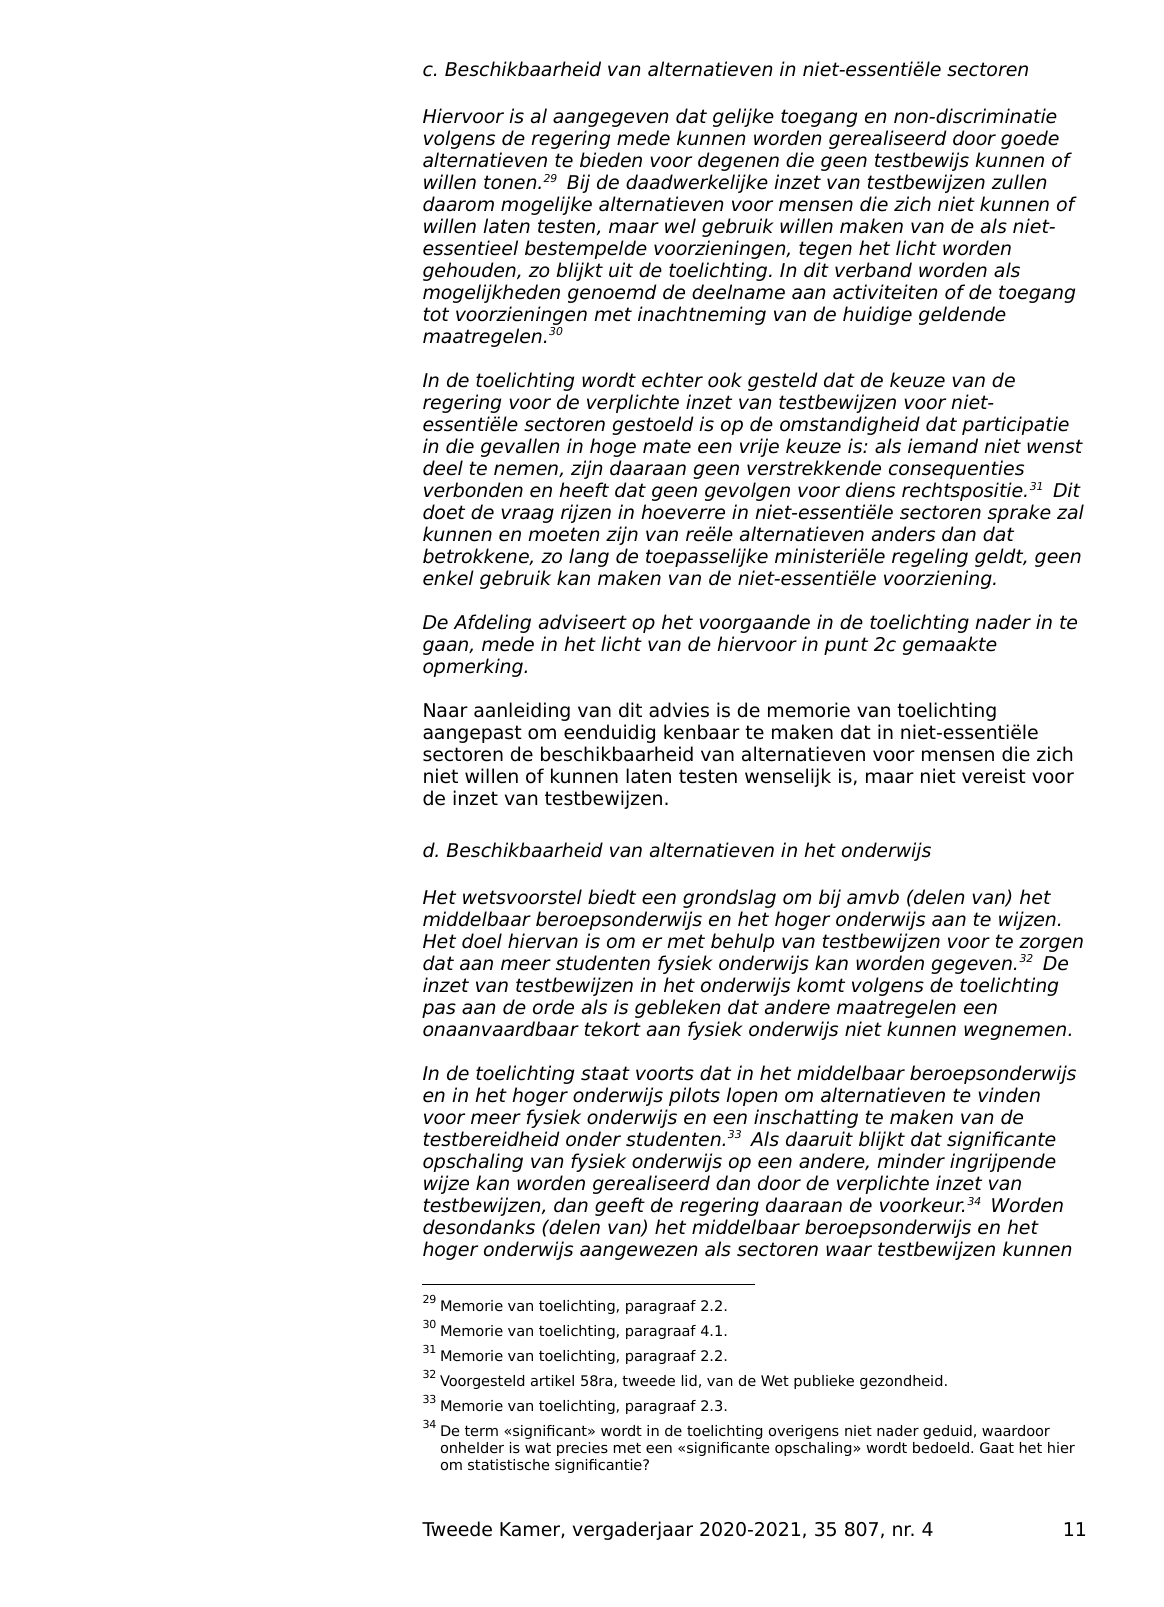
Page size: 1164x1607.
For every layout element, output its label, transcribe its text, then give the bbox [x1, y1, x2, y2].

text De term «significant» wordt in de toelichting overigens niet nader geduid, waardoor onhelder is wat precies met een «significante opschaling» wordt bedoeld. Gaat het hier om statistische significantie? [422, 1418, 1087, 1474]
text Het wetsvoorstel biedt een grondslag om bij amvb (delen van) het middelbaar beroepsonderwijs en het hoger onderwijs aan te wijzen. Het doel hiervan is om er met behulp van testbewijzen voor te zorgen dat aan meer studenten fysiek onderwijs kan worden gegeven. De inzet van testbewijzen in het onderwijs komt volgens de toelichting pas aan de orde als is gebleken dat andere maatregelen een onaanvaardbaar tekort aan fysiek onderwijs niet kunnen wegnemen. [422, 887, 1087, 1041]
text Memorie van toelichting, paragraaf 2.2. [422, 1343, 1087, 1366]
subtitle d. Beschikbaarheid van alternatieven in het onderwijs [422, 840, 1087, 862]
subtitle c. Beschikbaarheid van alternatieven in niet-essentiële sectoren [422, 59, 1087, 81]
text Memorie van toelichting, paragraaf 2.3. [422, 1393, 1087, 1416]
text De Afdeling adviseert op het voorgaande in de toelichting nader in te gaan, mede in het licht van de hiervoor in punt 2c gemaakte opmerking. [422, 612, 1087, 678]
text In de toelichting wordt echter ook gesteld dat de keuze van de regering voor de verplichte inzet van testbewijzen voor niet-essentiële sectoren gestoeld is op de omstandigheid dat participatie in die gevallen in hoge mate een vrije keuze is: als iemand niet wenst deel te nemen, zijn daaraan geen verstrekkende consequenties verbonden en heeft dat geen gevolgen voor diens rechtspositie. Dit doet de vraag rijzen in hoeverre in niet-essentiële sectoren sprake zal kunnen en moeten zijn van reële alternatieven anders dan dat betrokkene, zo lang de toepasselijke ministeriële regeling geldt, geen enkel gebruik kan maken van de niet-essentiële voorziening. [422, 370, 1087, 590]
text Naar aanleiding van dit advies is de memorie van toelichting aangepast om eenduidig kenbaar te maken dat in niet-essentiële sectoren de beschikbaarheid van alternatieven voor mensen die zich niet willen of kunnen laten testen wenselijk is, maar niet vereist voor de inzet van testbewijzen. [422, 700, 1087, 810]
text Memorie van toelichting, paragraaf 4.1. [422, 1318, 1087, 1341]
text Voorgesteld artikel 58ra, tweede lid, van de Wet publieke gezondheid. [422, 1368, 1087, 1391]
text Memorie van toelichting, paragraaf 2.2. [422, 1293, 1087, 1316]
text Hiervoor is al aangegeven dat gelijke toegang en non-discriminatie volgens de regering mede kunnen worden gerealiseerd door goede alternatieven te bieden voor degenen die geen testbewijs kunnen of willen tonen. Bij de daadwerkelijke inzet van testbewijzen zullen daarom mogelijke alternatieven voor mensen die zich niet kunnen of willen laten testen, maar wel gebruik willen maken van de als niet-essentieel bestempelde voorzieningen, tegen het licht worden gehouden, zo blijkt uit de toelichting. In dit verband worden als mogelijkheden genoemd de deelname aan activiteiten of de toegang tot voorzieningen met inachtneming van de huidige geldende maatregelen. [422, 106, 1087, 348]
text In de toelichting staat voorts dat in het middelbaar beroepsonderwijs en in het hoger onderwijs pilots lopen om alternatieven te vinden voor meer fysiek onderwijs en een inschatting te maken van de testbereidheid onder studenten. Als daaruit blijkt dat significante opschaling van fysiek onderwijs op een andere, minder ingrijpende wijze kan worden gerealiseerd dan door de verplichte inzet van testbewijzen, dan geeft de regering daaraan de voorkeur. Worden desondanks (delen van) het middelbaar beroepsonderwijs en het hoger onderwijs aangewezen als sectoren waar testbewijzen kunnen [422, 1063, 1087, 1261]
